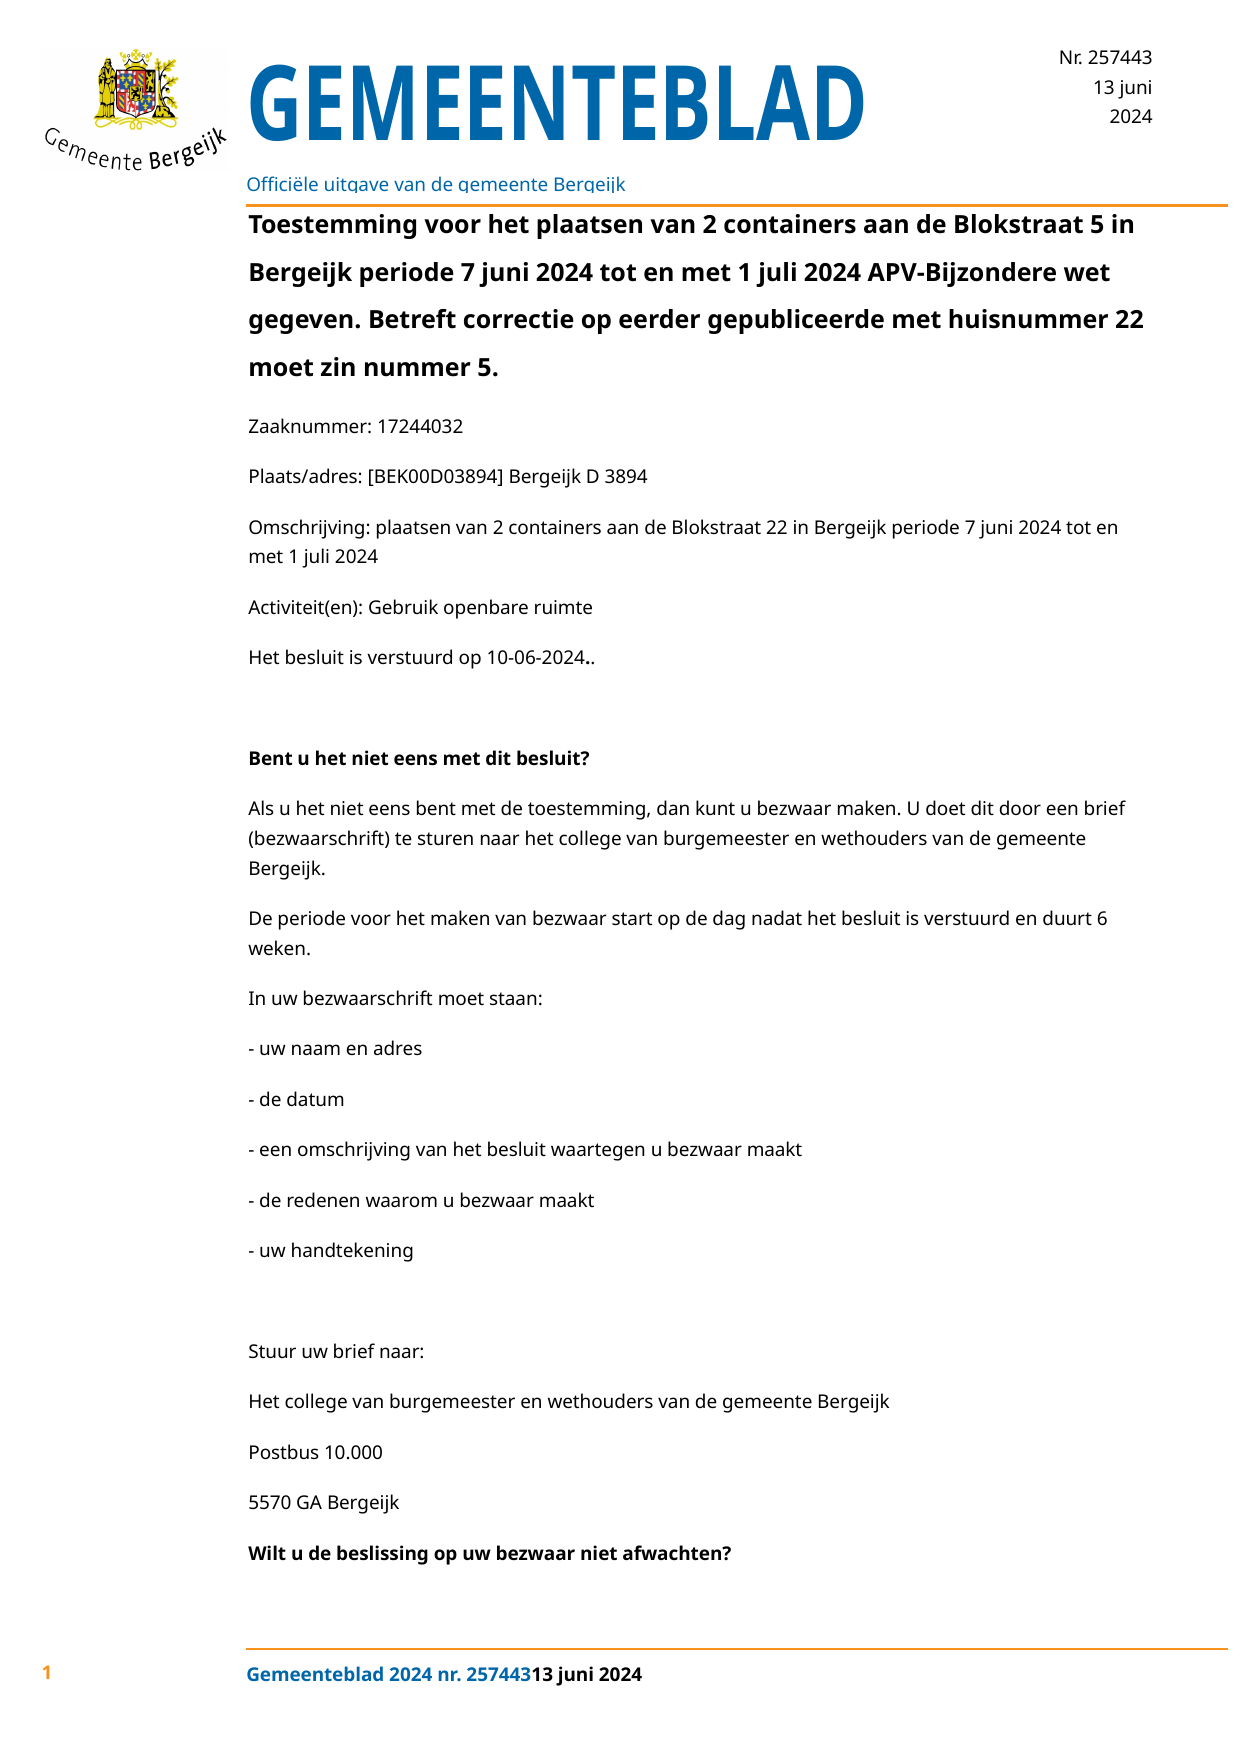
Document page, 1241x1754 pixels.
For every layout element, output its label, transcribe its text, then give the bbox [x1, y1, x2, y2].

text De periode voor het maken van bezwaar start op de dag nadat het besluit is verstuurd en duurt 6 weken. [248, 905, 1152, 961]
text - de datum [248, 1086, 1152, 1112]
text - uw naam en adres [248, 1036, 1152, 1061]
text - een omschrijving van het besluit waartegen u bezwaar maakt [248, 1136, 1152, 1162]
text Zaaknummer: 17244032 [248, 413, 1152, 439]
text Toestemming voor het plaatsen van 2 containers aan de Blokstraat 5 in Bergeijk periode 7 juni 2024 tot en met 1 juli 2024 APV-Bijzondere wet gegeven. Betreft correctie op eerder gepubliceerde met huisnummer 22 moet zin nummer 5. [248, 207, 1152, 384]
text Activiteit(en): Gebruik openbare ruimte [248, 594, 1152, 620]
text Het college van burgemeester en wethouders van de gemeente Bergeijk [248, 1388, 1152, 1414]
text Wilt u de beslissing op uw bezwaar niet afwachten? [248, 1540, 1152, 1566]
text 5570 GA Bergeijk [248, 1489, 1152, 1515]
text Als u het niet eens bent met de toestemming, dan kunt u bezwaar maken. U doet dit door een brief (bezwaarschrift) te sturen naar het college van burgemeester en wethouders van de gemeente Bergeijk. [248, 796, 1152, 881]
text Stuur uw brief naar: [248, 1338, 1152, 1364]
text - uw handtekening [248, 1237, 1152, 1263]
text Postbus 10.000 [248, 1439, 1152, 1465]
text Plaats/adres: [BEK00D03894] Bergeijk D 3894 [248, 463, 1152, 489]
text Het besluit is verstuurd op 10-06-2024.. [248, 644, 1152, 670]
text Bent u het niet eens met dit besluit? [248, 745, 1152, 771]
text Omschrijving: plaatsen van 2 containers aan de Blokstraat 22 in Bergeijk periode 7 juni 2024 tot en met 1 juli 2024 [248, 514, 1152, 569]
text In uw bezwaarschrift moet staan: [248, 985, 1152, 1011]
picture [41, 47, 231, 172]
text - de redenen waarom u bezwaar maakt [248, 1187, 1152, 1213]
